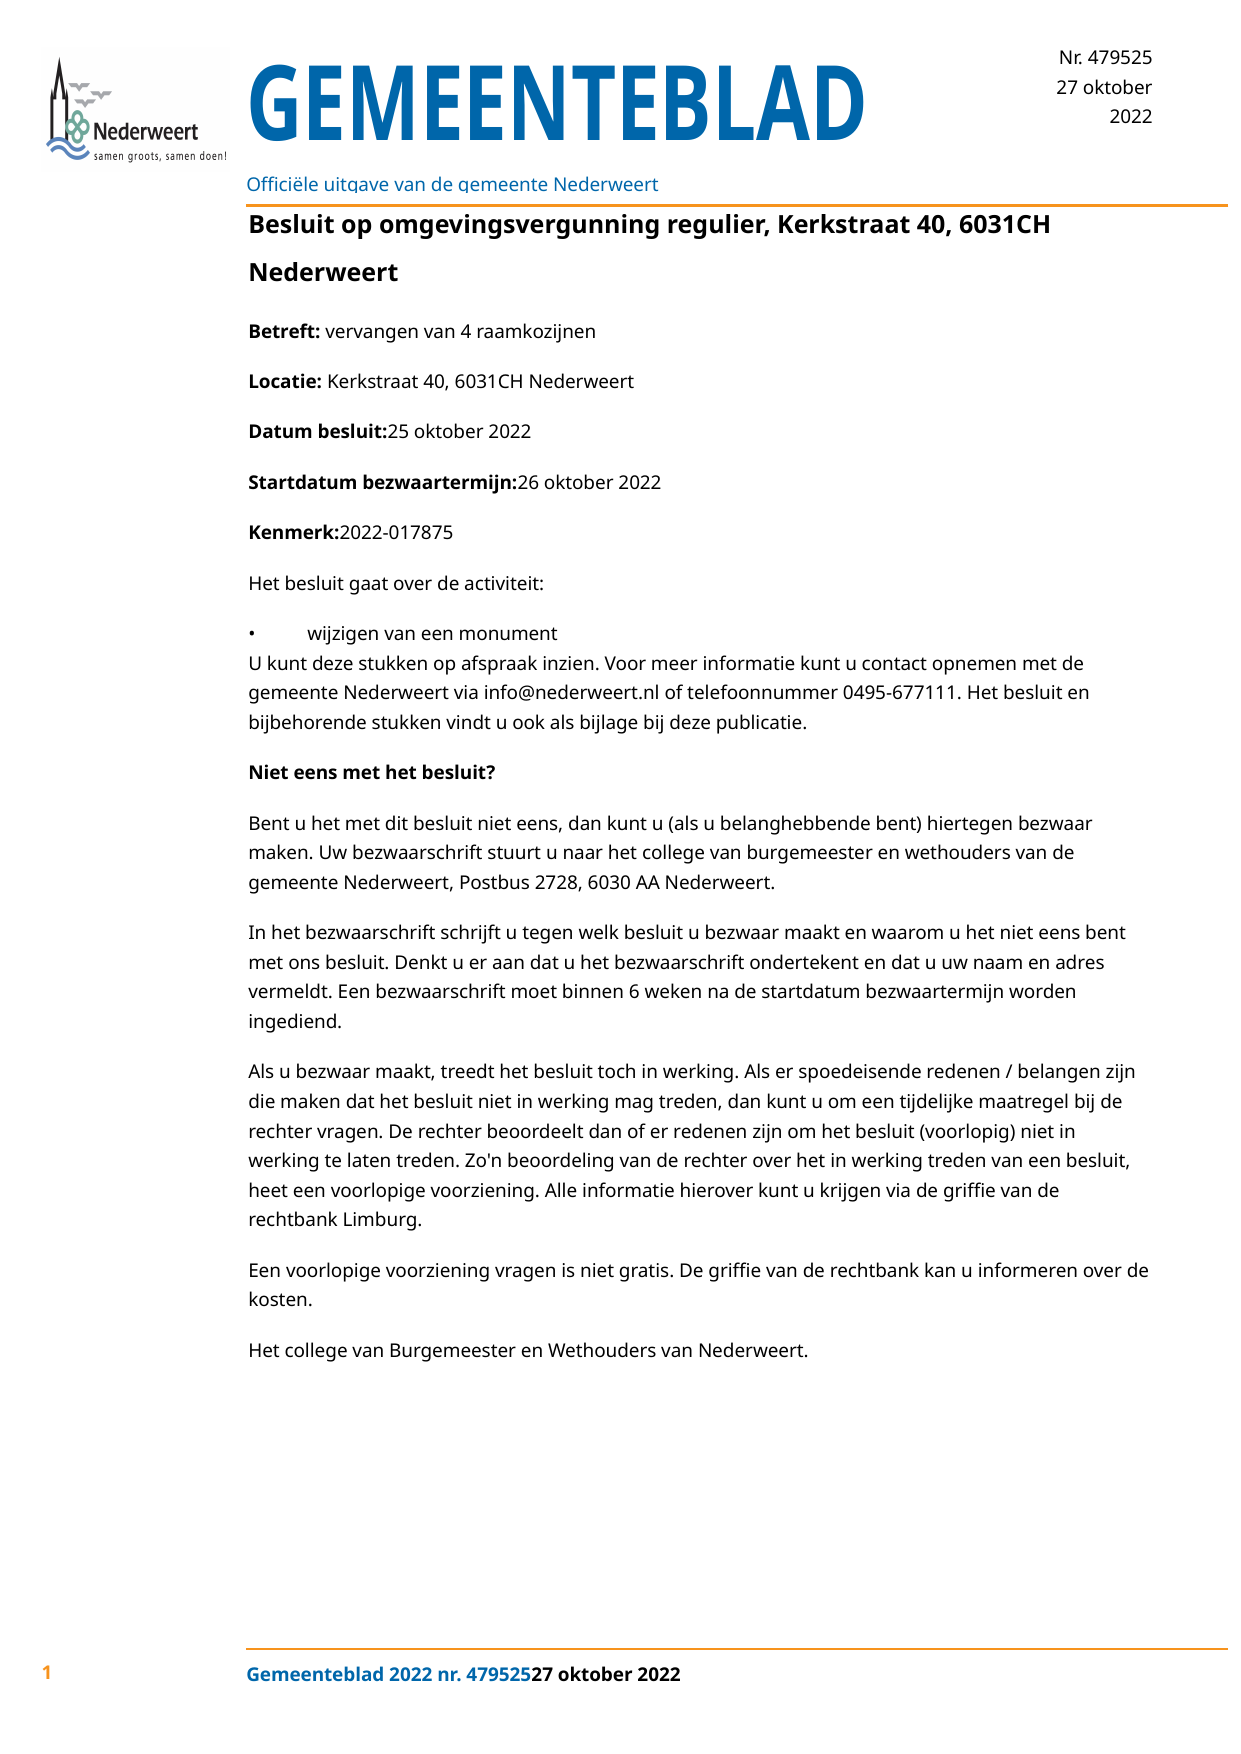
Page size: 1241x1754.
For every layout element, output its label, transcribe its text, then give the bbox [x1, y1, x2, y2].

text Locatie: Kerkstraat 40, 6031CH Nederweert [248, 368, 1152, 394]
text Besluit op omgevingsvergunning regulier, Kerkstraat 40, 6031CH Nederweert [248, 207, 1152, 288]
text Het college van Burgemeester en Wethouders van Nederweert. [248, 1337, 1152, 1363]
text Startdatum bezwaartermijn:26 oktober 2022 [248, 469, 1152, 495]
text Betreft: vervangen van 4 raamkozijnen [248, 318, 1152, 344]
text Een voorlopige voorziening vragen is niet gratis. De griffie van de rechtbank kan u informeren over de kosten. [248, 1257, 1152, 1312]
text Bent u het met dit besluit niet eens, dan kunt u (als u belanghebbende bent) hiertegen bezwaar maken. Uw bezwaarschrift stuurt u naar het college van burgemeester en wethouders van de gemeente Nederweert, Postbus 2728, 6030 AA Nederweert. [248, 810, 1152, 895]
list wijzigen van een monument [248, 620, 1152, 646]
picture [41, 47, 231, 172]
text Datum besluit:25 oktober 2022 [248, 419, 1152, 444]
text Niet eens met het besluit? [248, 759, 1152, 785]
text Het besluit gaat over de activiteit: [248, 570, 1152, 596]
text Als u bezwaar maakt, treedt het besluit toch in werking. Als er spoedeisende redenen / belangen zijn die maken dat het besluit niet in werking mag treden, dan kunt u om een tijdelijke maatregel bij de rechter vragen. De rechter beoordeelt dan of er redenen zijn om het besluit (voorlopig) niet in werking te laten treden. Zo'n beoordeling van de rechter over het in werking treden van een besluit, heet een voorlopige voorziening. Alle informatie hierover kunt u krijgen via de griffie van de rechtbank Limburg. [248, 1059, 1152, 1232]
text U kunt deze stukken op afspraak inzien. Voor meer informatie kunt u contact opnemen met de gemeente Nederweert via info@nederweert.nl of telefoonnummer 0495-677111. Het besluit en bijbehorende stukken vindt u ook als bijlage bij deze publicatie. [248, 650, 1152, 735]
text In het bezwaarschrift schrijft u tegen welk besluit u bezwaar maakt en waarom u het niet eens bent met ons besluit. Denkt u er aan dat u het bezwaarschrift ondertekent en dat u uw naam en adres vermeldt. Een bezwaarschrift moet binnen 6 weken na de startdatum bezwaartermijn worden ingediend. [248, 919, 1152, 1034]
text Kenmerk:2022-017875 [248, 519, 1152, 545]
